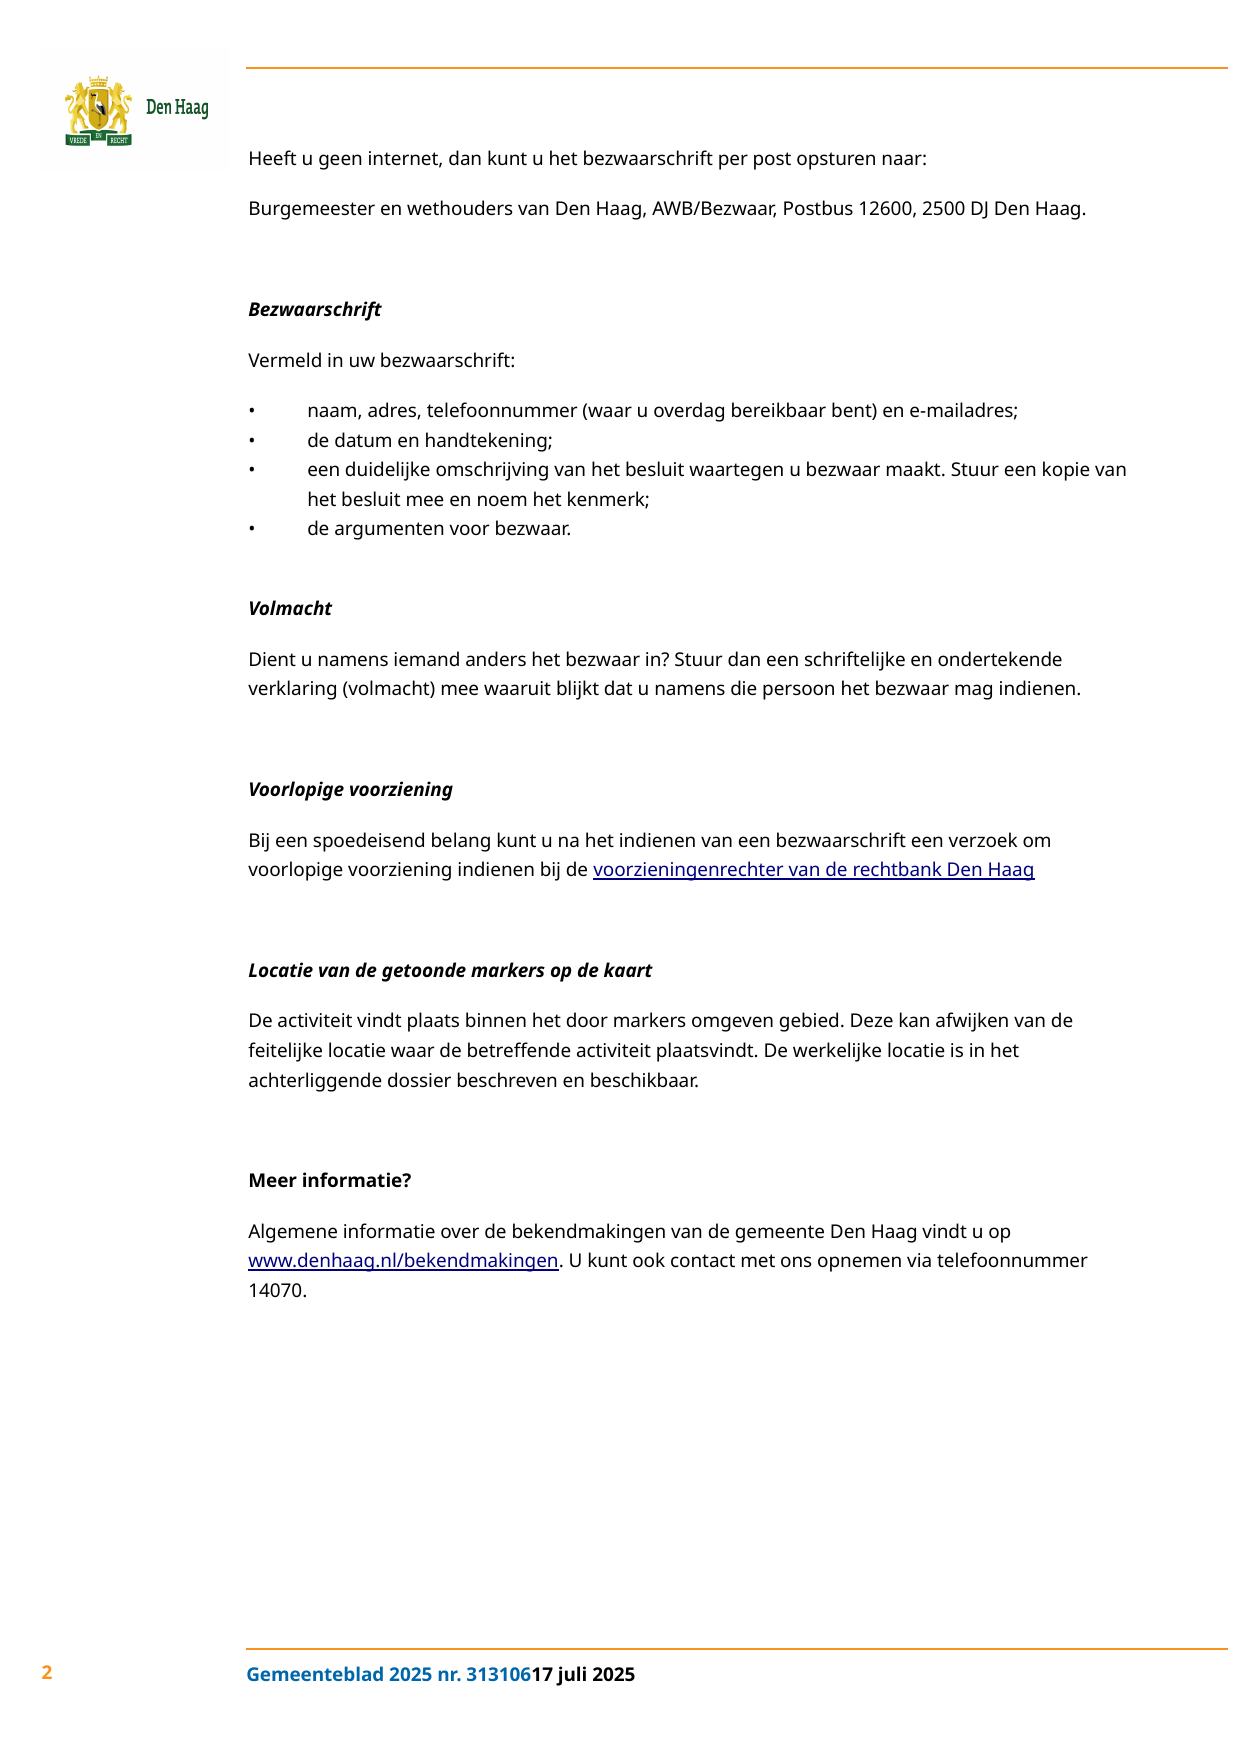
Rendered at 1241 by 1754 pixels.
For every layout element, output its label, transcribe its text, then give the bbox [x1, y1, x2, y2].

list de argumenten voor bezwaar. [248, 516, 1152, 541]
text Heeft u geen internet, dan kunt u het bezwaarschrift per post opsturen naar: [248, 145, 1152, 171]
text Dient u namens iemand anders het bezwaar in? Stuur dan een schriftelijke en ondertekende verklaring (volmacht) mee waaruit blijkt dat u namens die persoon het bezwaar mag indienen. [248, 646, 1152, 701]
text Burgemeester en wethouders van Den Haag, AWB/Bezwaar, Postbus 12600, 2500 DJ Den Haag. [248, 196, 1152, 221]
list naam, adres, telefoonnummer (waar u overdag bereikbaar bent) en e-mailadres; [248, 397, 1152, 423]
list een duidelijke omschrijving van het besluit waartegen u bezwaar maakt. Stuur een kopie van het besluit mee en noem het kenmerk; [248, 456, 1152, 512]
text Algemene informatie over de bekendmakingen van de gemeente Den Haag vindt u op www.denhaag.nl/bekendmakingen. U kunt ook contact met ons opnemen via telefoonnummer 14070. [248, 1218, 1152, 1303]
list de datum en handtekening; [248, 427, 1152, 453]
text De activiteit vindt plaats binnen het door markers omgeven gebied. Deze kan afwijken van de feitelijke locatie waar de betreffende activiteit plaatsvindt. De werkelijke locatie is in het achterliggende dossier beschreven en beschikbaar. [248, 1008, 1152, 1093]
text Locatie van de getoonde markers op de kaart [248, 957, 1152, 983]
text Meer informatie? [248, 1168, 1152, 1193]
picture [41, 47, 231, 172]
text Voorlopige voorziening [248, 776, 1152, 802]
text Bezwaarschrift [248, 296, 1152, 322]
text Volmacht [248, 596, 1152, 621]
text Bij een spoedeisend belang kunt u na het indienen van een bezwaarschrift een verzoek om voorlopige voorziening indienen bij de voorzieningenrechter van de rechtbank Den Haag [248, 827, 1152, 882]
text Vermeld in uw bezwaarschrift: [248, 347, 1152, 373]
